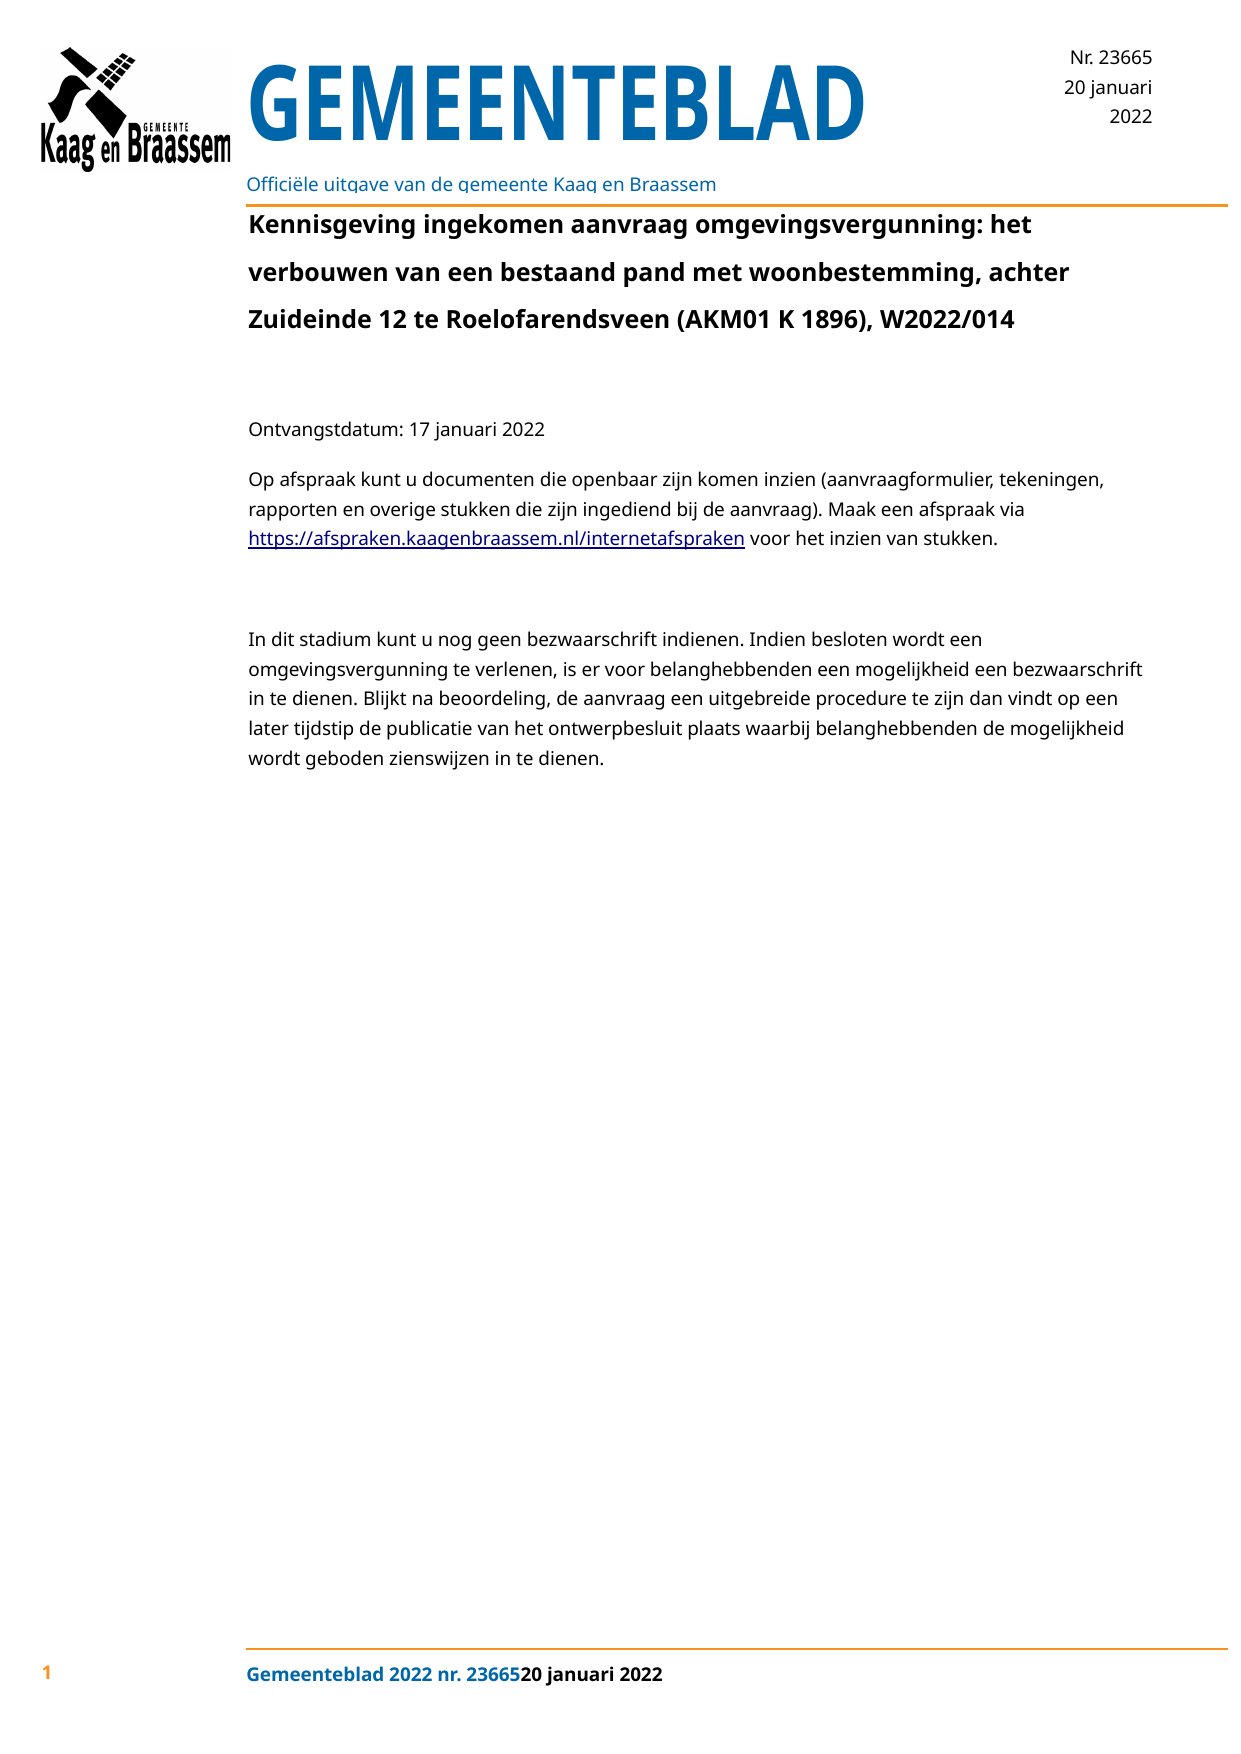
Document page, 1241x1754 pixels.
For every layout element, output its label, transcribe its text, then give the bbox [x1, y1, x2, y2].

text In dit stadium kunt u nog geen bezwaarschrift indienen. Indien besloten wordt een omgevingsvergunning te verlenen, is er voor belanghebbenden een mogelijkheid een bezwaarschrift in te dienen. Blijkt na beoordeling, de aanvraag een uitgebreide procedure te zijn dan vindt op een later tijdstip de publicatie van het ontwerpbesluit plaats waarbij belanghebbenden de mogelijkheid wordt geboden zienswijzen in te dienen. [248, 626, 1152, 770]
text Op afspraak kunt u documenten die openbaar zijn komen inzien (aanvraagformulier, tekeningen, rapporten en overige stukken die zijn ingediend bij de aanvraag). Maak een afspraak via https://afspraken.kaagenbraassem.nl/internetafspraken voor het inzien van stukken. [248, 466, 1152, 551]
text Ontvangstdatum: 17 januari 2022 [248, 416, 1152, 442]
text Kennisgeving ingekomen aanvraag omgevingsvergunning: het verbouwen van een bestaand pand met woonbestemming, achter Zuideinde 12 te Roelofarendsveen (AKM01 K 1896), W2022/014 [248, 207, 1152, 336]
picture [41, 47, 231, 172]
